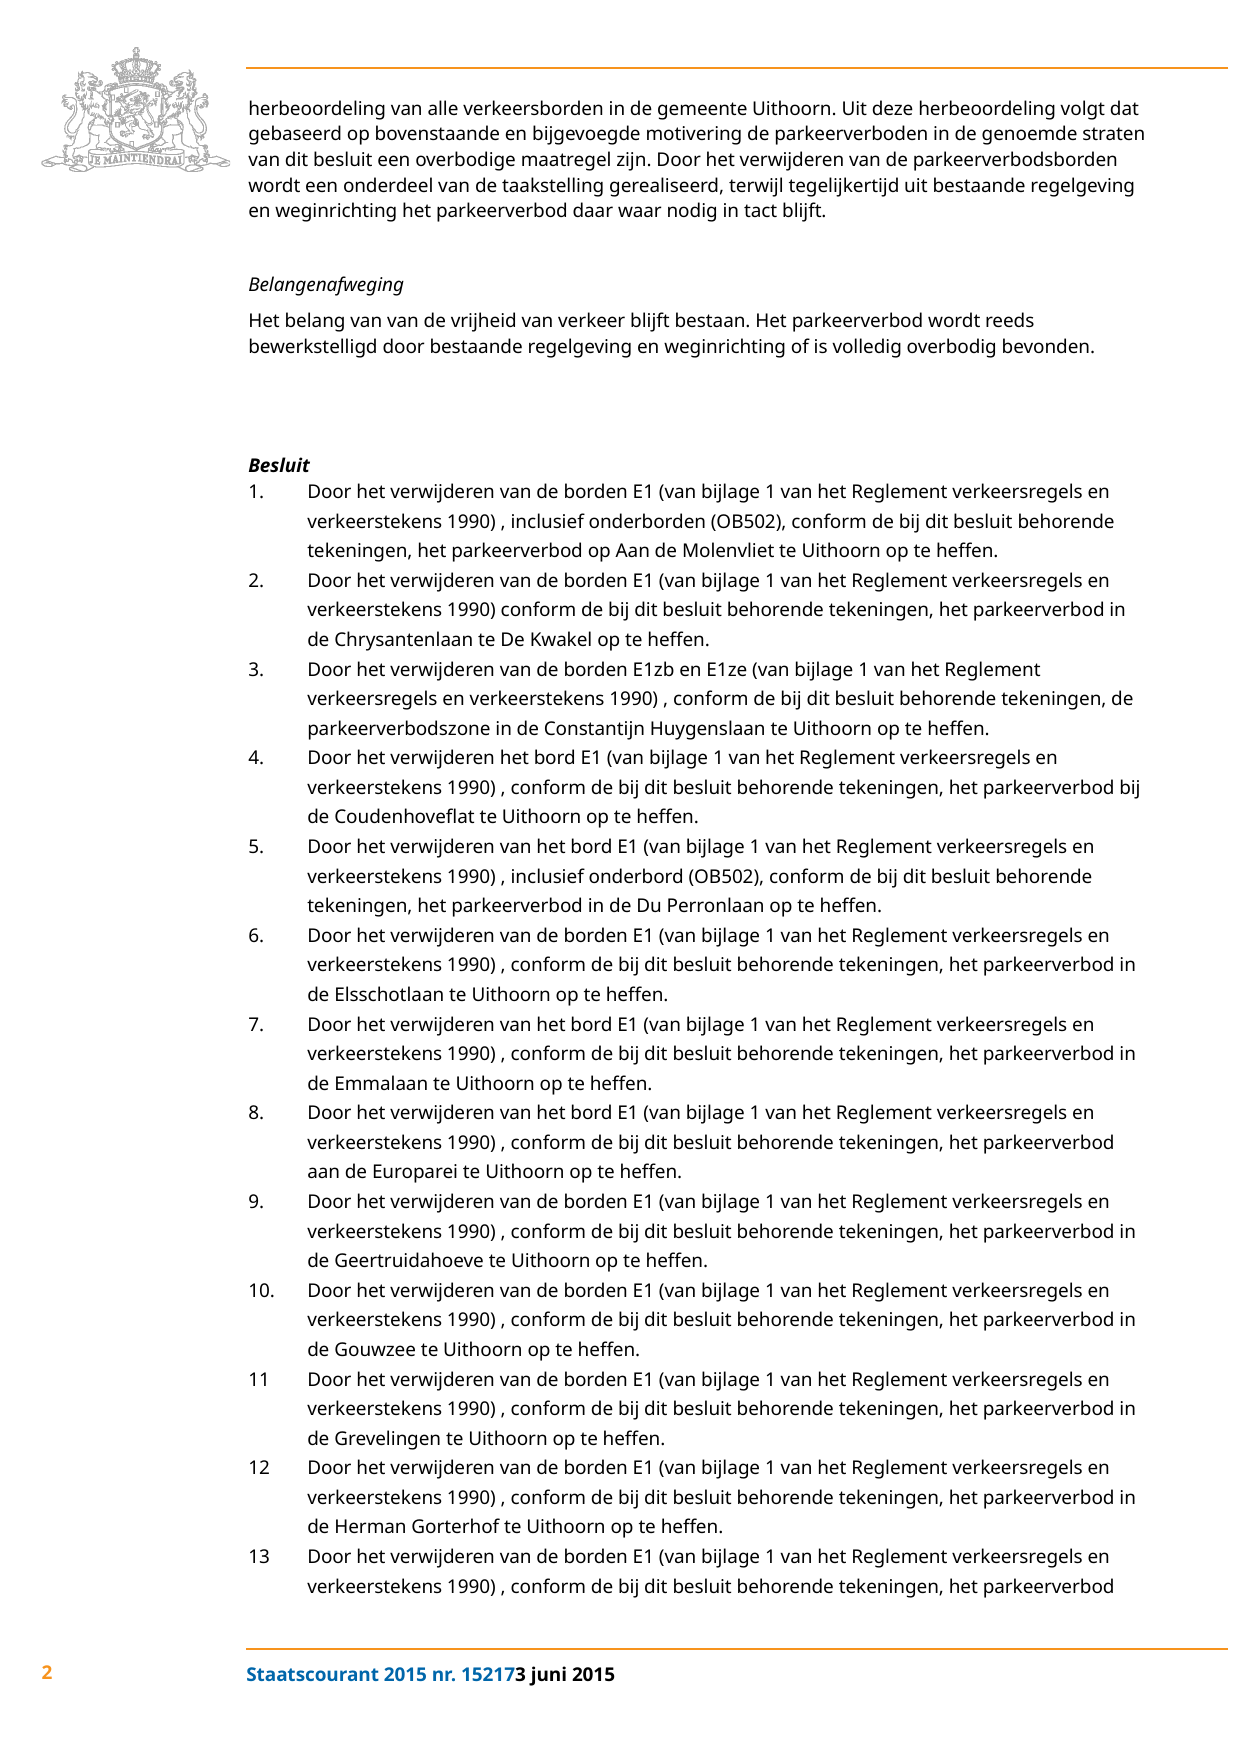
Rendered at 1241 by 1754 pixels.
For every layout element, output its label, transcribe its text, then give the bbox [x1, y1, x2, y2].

list Door het verwijderen het bord E1 (van bijlage 1 van het Reglement verkeersregels en verkeerstekens 1990) , conform de bij dit besluit behorende tekeningen, het parkeerverbod bij de Coudenhoveflat te Uithoorn op te heffen. [248, 744, 1152, 829]
list Door het verwijderen van de borden E1 (van bijlage 1 van het Reglement verkeersregels en verkeerstekens 1990) , conform de bij dit besluit behorende tekeningen, het parkeerverbod [248, 1543, 1152, 1598]
list Door het verwijderen van de borden E1 (van bijlage 1 van het Reglement verkeersregels en verkeerstekens 1990) , conform de bij dit besluit behorende tekeningen, het parkeerverbod in de Gouwzee te Uithoorn op te heffen. [248, 1277, 1152, 1362]
list Door het verwijderen van de borden E1 (van bijlage 1 van het Reglement verkeersregels en verkeerstekens 1990) , conform de bij dit besluit behorende tekeningen, het parkeerverbod in de Herman Gorterhof te Uithoorn op te heffen. [248, 1454, 1152, 1539]
list Door het verwijderen van het bord E1 (van bijlage 1 van het Reglement verkeersregels en verkeerstekens 1990) , conform de bij dit besluit behorende tekeningen, het parkeerverbod aan de Europarei te Uithoorn op te heffen. [248, 1099, 1152, 1184]
text Besluit [248, 452, 1152, 478]
text herbeoordeling van alle verkeersborden in de gemeente Uithoorn. Uit deze herbeoordeling volgt dat gebaseerd op bovenstaande en bijgevoegde motivering de parkeerverboden in de genoemde straten van dit besluit een overbodige maatregel zijn. Door het verwijderen van de parkeerverbodsborden wordt een onderdeel van de taakstelling gerealiseerd, terwijl tegelijkertijd uit bestaande regelgeving en weginrichting het parkeerverbod daar waar nodig in tact blijft. [248, 95, 1152, 223]
list Door het verwijderen van de borden E1 (van bijlage 1 van het Reglement verkeersregels en verkeerstekens 1990) , inclusief onderborden (OB502), conform de bij dit besluit behorende tekeningen, het parkeerverbod op Aan de Molenvliet te Uithoorn op te heffen. [248, 478, 1152, 563]
list Door het verwijderen van de borden E1 (van bijlage 1 van het Reglement verkeersregels en verkeerstekens 1990) conform de bij dit besluit behorende tekeningen, het parkeerverbod in de Chrysantenlaan te De Kwakel op te heffen. [248, 567, 1152, 652]
list Door het verwijderen van de borden E1 (van bijlage 1 van het Reglement verkeersregels en verkeerstekens 1990) , conform de bij dit besluit behorende tekeningen, het parkeerverbod in de Geertruidahoeve te Uithoorn op te heffen. [248, 1188, 1152, 1273]
picture [41, 47, 231, 172]
text Het belang van van de vrijheid van verkeer blijft bestaan. Het parkeerverbod wordt reeds bewerkstelligd door bestaande regelgeving en weginrichting of is volledig overbodig bevonden. [248, 308, 1152, 359]
list Door het verwijderen van de borden E1zb en E1ze (van bijlage 1 van het Reglement verkeersregels en verkeerstekens 1990) , conform de bij dit besluit behorende tekeningen, de parkeerverbodszone in de Constantijn Huygenslaan te Uithoorn op te heffen. [248, 656, 1152, 741]
list Door het verwijderen van de borden E1 (van bijlage 1 van het Reglement verkeersregels en verkeerstekens 1990) , conform de bij dit besluit behorende tekeningen, het parkeerverbod in de Elsschotlaan te Uithoorn op te heffen. [248, 922, 1152, 1007]
list Door het verwijderen van het bord E1 (van bijlage 1 van het Reglement verkeersregels en verkeerstekens 1990) , conform de bij dit besluit behorende tekeningen, het parkeerverbod in de Emmalaan te Uithoorn op te heffen. [248, 1011, 1152, 1096]
list Door het verwijderen van de borden E1 (van bijlage 1 van het Reglement verkeersregels en verkeerstekens 1990) , conform de bij dit besluit behorende tekeningen, het parkeerverbod in de Grevelingen te Uithoorn op te heffen. [248, 1366, 1152, 1451]
text Belangenafweging [248, 271, 1152, 297]
list Door het verwijderen van het bord E1 (van bijlage 1 van het Reglement verkeersregels en verkeerstekens 1990) , inclusief onderbord (OB502), conform de bij dit besluit behorende tekeningen, het parkeerverbod in de Du Perronlaan op te heffen. [248, 833, 1152, 918]
